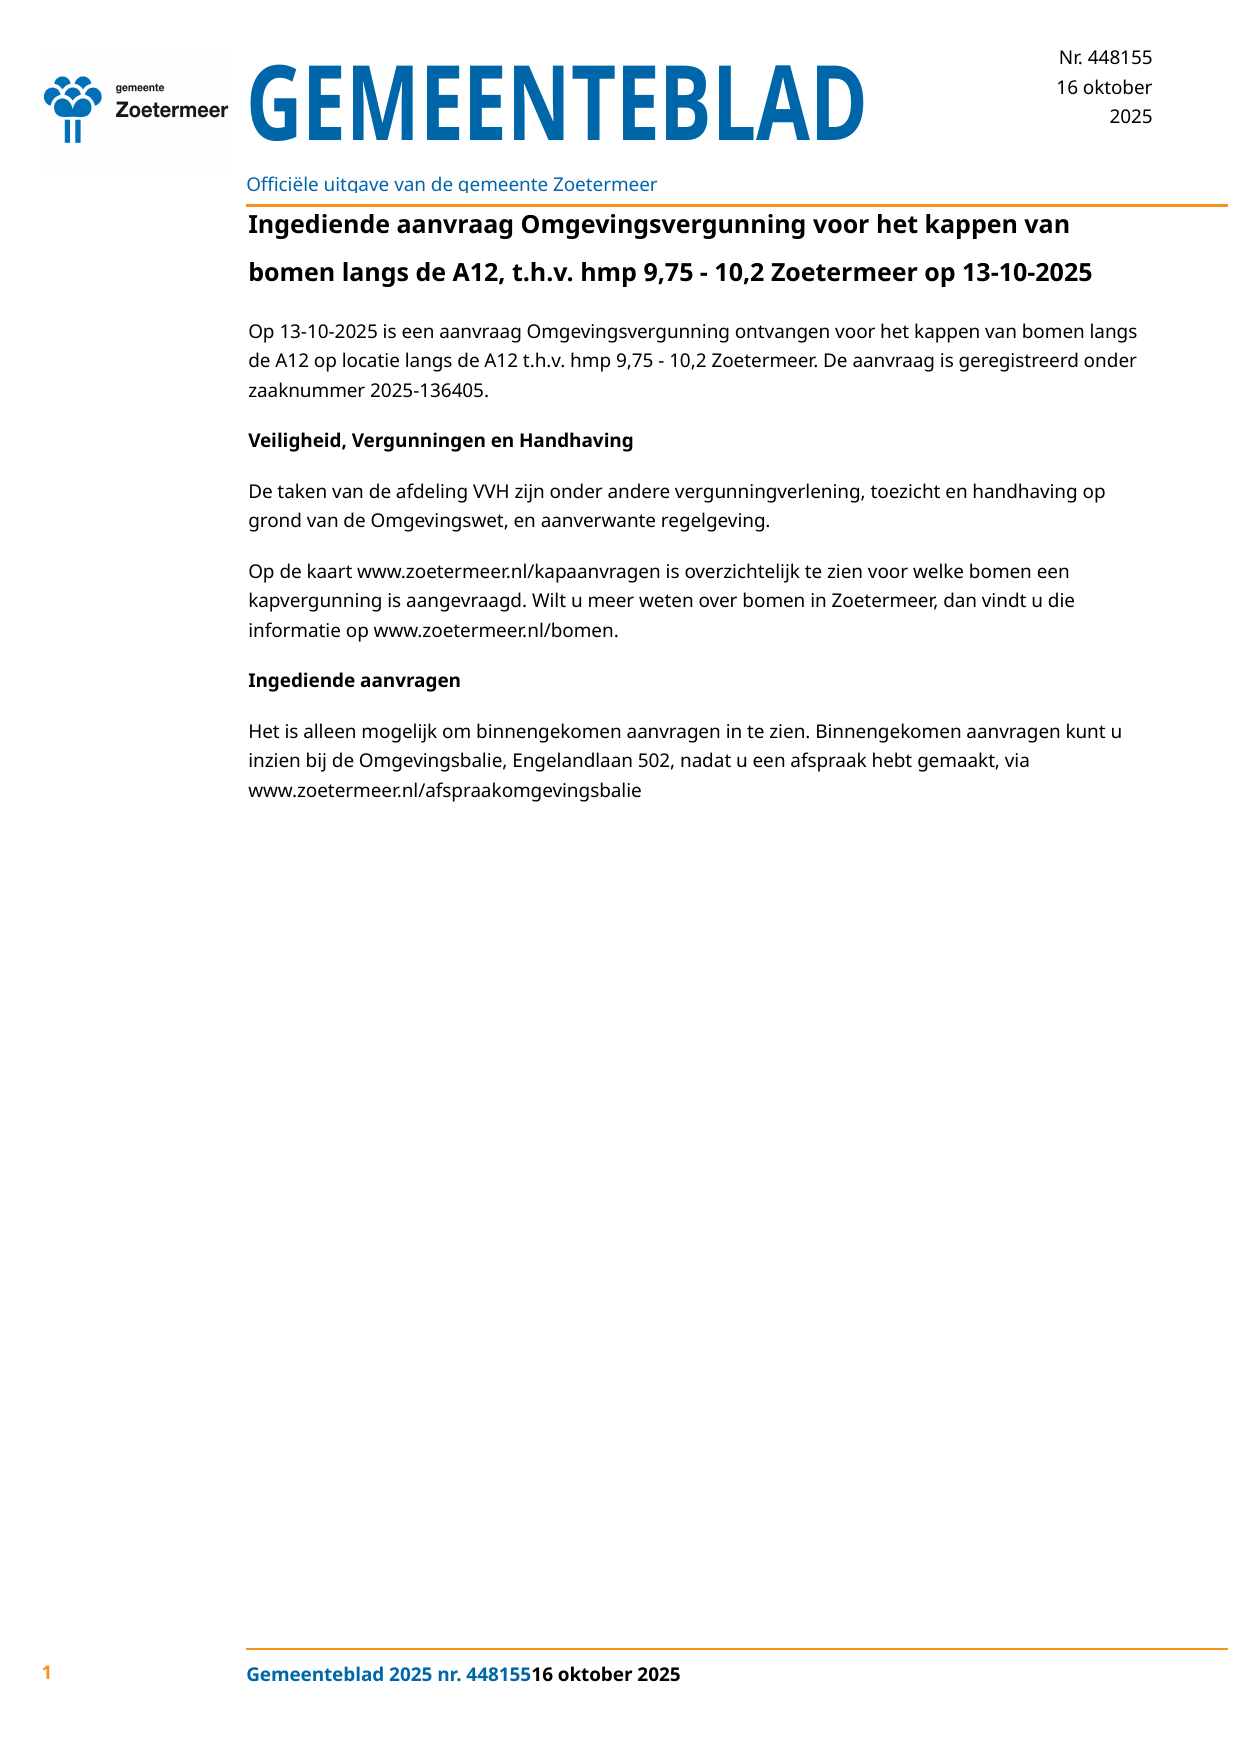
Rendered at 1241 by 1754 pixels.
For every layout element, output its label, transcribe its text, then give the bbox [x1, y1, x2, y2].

text Ingediende aanvragen [248, 667, 1152, 693]
text Ingediende aanvraag Omgevingsvergunning voor het kappen van bomen langs de A12, t.h.v. hmp 9,75 - 10,2 Zoetermeer op 13-10-2025 [248, 207, 1152, 288]
text Op de kaart www.zoetermeer.nl/kapaanvragen is overzichtelijk te zien voor welke bomen een kapvergunning is aangevraagd. Wilt u meer weten over bomen in Zoetermeer, dan vindt u die informatie op www.zoetermeer.nl/bomen. [248, 558, 1152, 643]
text De taken van de afdeling VVH zijn onder andere vergunningverlening, toezicht en handhaving op grond van de Omgevingswet, en aanverwante regelgeving. [248, 478, 1152, 533]
text Op 13-10-2025 is een aanvraag Omgevingsvergunning ontvangen voor het kappen van bomen langs de A12 op locatie langs de A12 t.h.v. hmp 9,75 - 10,2 Zoetermeer. De aanvraag is geregistreerd onder zaaknummer 2025-136405. [248, 318, 1152, 403]
text Het is alleen mogelijk om binnengekomen aanvragen in te zien. Binnengekomen aanvragen kunt u inzien bij de Omgevingsbalie, Engelandlaan 502, nadat u een afspraak hebt gemaakt, via www.zoetermeer.nl/afspraakomgevingsbalie [248, 718, 1152, 803]
text Veiligheid, Vergunningen en Handhaving [248, 427, 1152, 453]
picture [41, 47, 231, 172]
